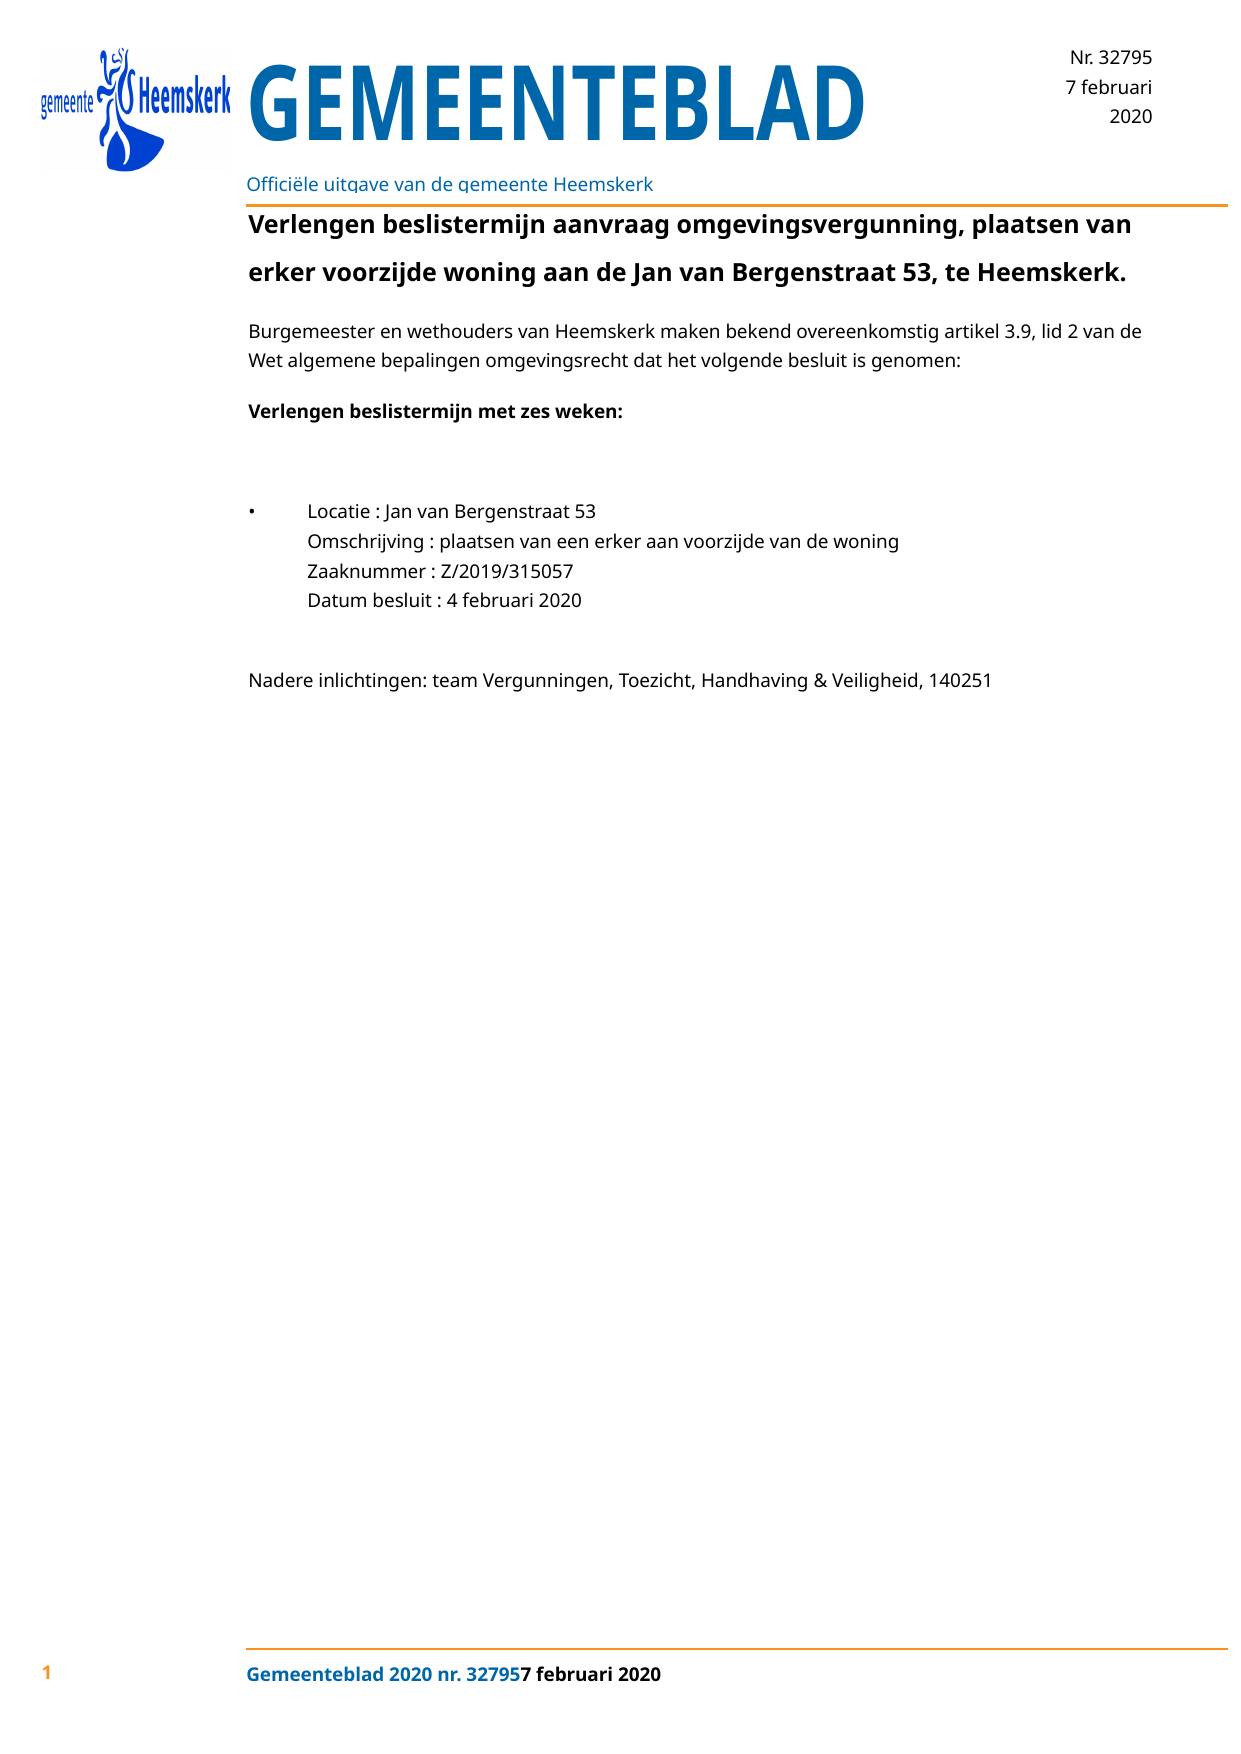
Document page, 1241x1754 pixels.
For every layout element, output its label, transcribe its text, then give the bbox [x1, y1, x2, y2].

text Nadere inlichtingen: team Vergunningen, Toezicht, Handhaving & Veiligheid, 140251 [248, 667, 1152, 693]
list Omschrijving : plaatsen van een erker aan voorzijde van de woning [248, 528, 1152, 554]
text Verlengen beslistermijn aanvraag omgevingsvergunning, plaatsen van erker voorzijde woning aan de Jan van Bergenstraat 53, te Heemskerk. [248, 207, 1152, 288]
list Datum besluit : 4 februari 2020 [248, 587, 1152, 613]
text Verlengen beslistermijn met zes weken: [248, 398, 1152, 424]
text Burgemeester en wethouders van Heemskerk maken bekend overeenkomstig artikel 3.9, lid 2 van de Wet algemene bepalingen omgevingsrecht dat het volgende besluit is genomen: [248, 318, 1152, 373]
list Locatie : Jan van Bergenstraat 53 [248, 499, 1152, 524]
list Zaaknummer : Z/2019/315057 [248, 558, 1152, 584]
picture [41, 47, 231, 172]
